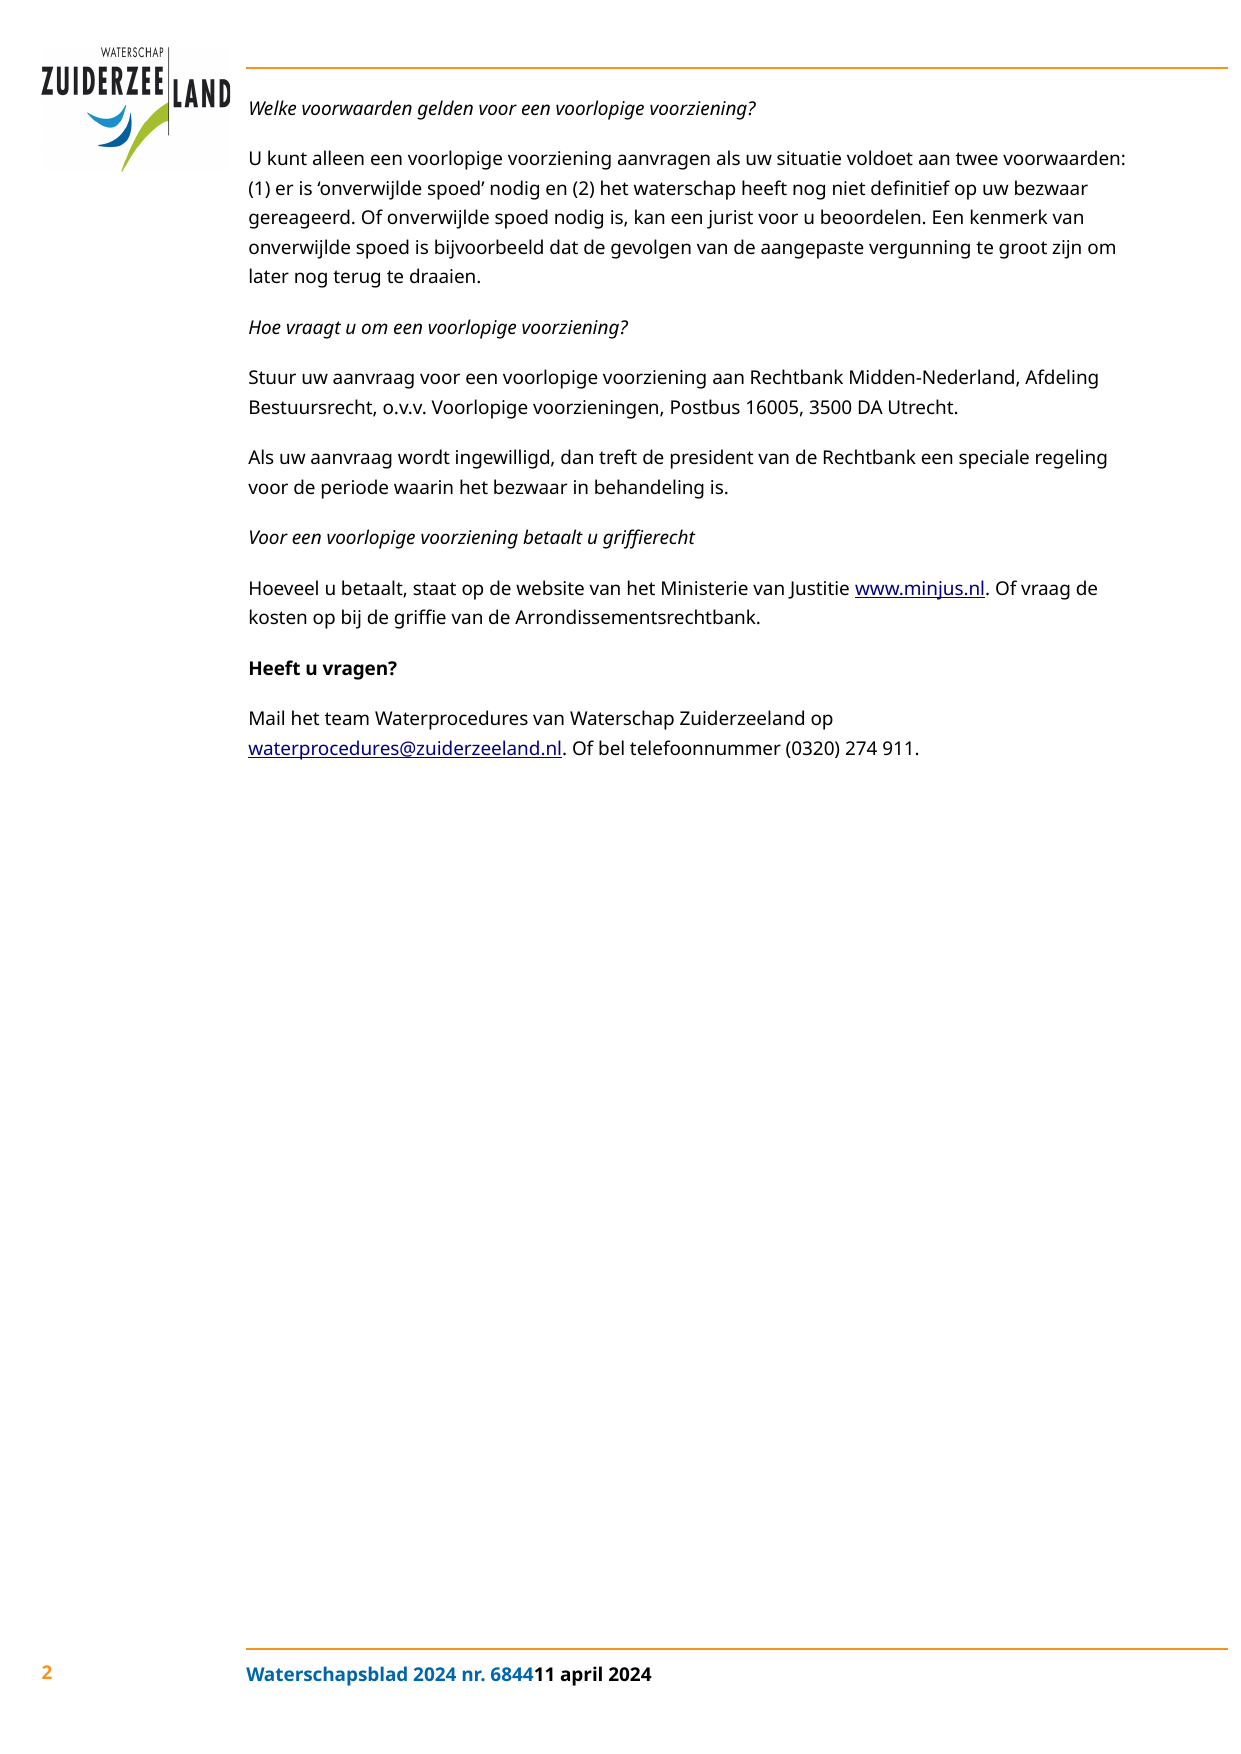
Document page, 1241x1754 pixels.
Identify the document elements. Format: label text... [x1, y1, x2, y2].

text Mail het team Waterprocedures van Waterschap Zuiderzeeland op waterprocedures@zuiderzeeland.nl. Of bel telefoonnummer (0320) 274 911. [248, 705, 1152, 761]
text Voor een voorlopige voorziening betaalt u griffierecht [248, 524, 1152, 550]
text Als uw aanvraag wordt ingewilligd, dan treft de president van de Rechtbank een speciale regeling voor de periode waarin het bezwaar in behandeling is. [248, 444, 1152, 500]
text Welke voorwaarden gelden voor een voorlopige voorziening? [248, 95, 1152, 121]
text Hoe vraagt u om een voorlopige voorziening? [248, 314, 1152, 340]
picture [41, 47, 231, 172]
text Stuur uw aanvraag voor een voorlopige voorziening aan Rechtbank Midden-Nederland, Afdeling Bestuursrecht, o.v.v. Voorlopige voorzieningen, Postbus 16005, 3500 DA Utrecht. [248, 364, 1152, 420]
text Hoeveel u betaalt, staat op de website van het Ministerie van Justitie www.minjus.nl. Of vraag de kosten op bij de griffie van de Arrondissementsrechtbank. [248, 575, 1152, 630]
text U kunt alleen een voorlopige voorziening aanvragen als uw situatie voldoet aan twee voorwaarden: (1) er is ‘onverwijlde spoed’ nodig en (2) het waterschap heeft nog niet definitief op uw bezwaar gereageerd. Of onverwijlde spoed nodig is, kan een jurist voor u beoordelen. Een kenmerk van onverwijlde spoed is bijvoorbeeld dat de gevolgen van de aangepaste vergunning te groot zijn om later nog terug te draaien. [248, 145, 1152, 289]
text Heeft u vragen? [248, 655, 1152, 681]
